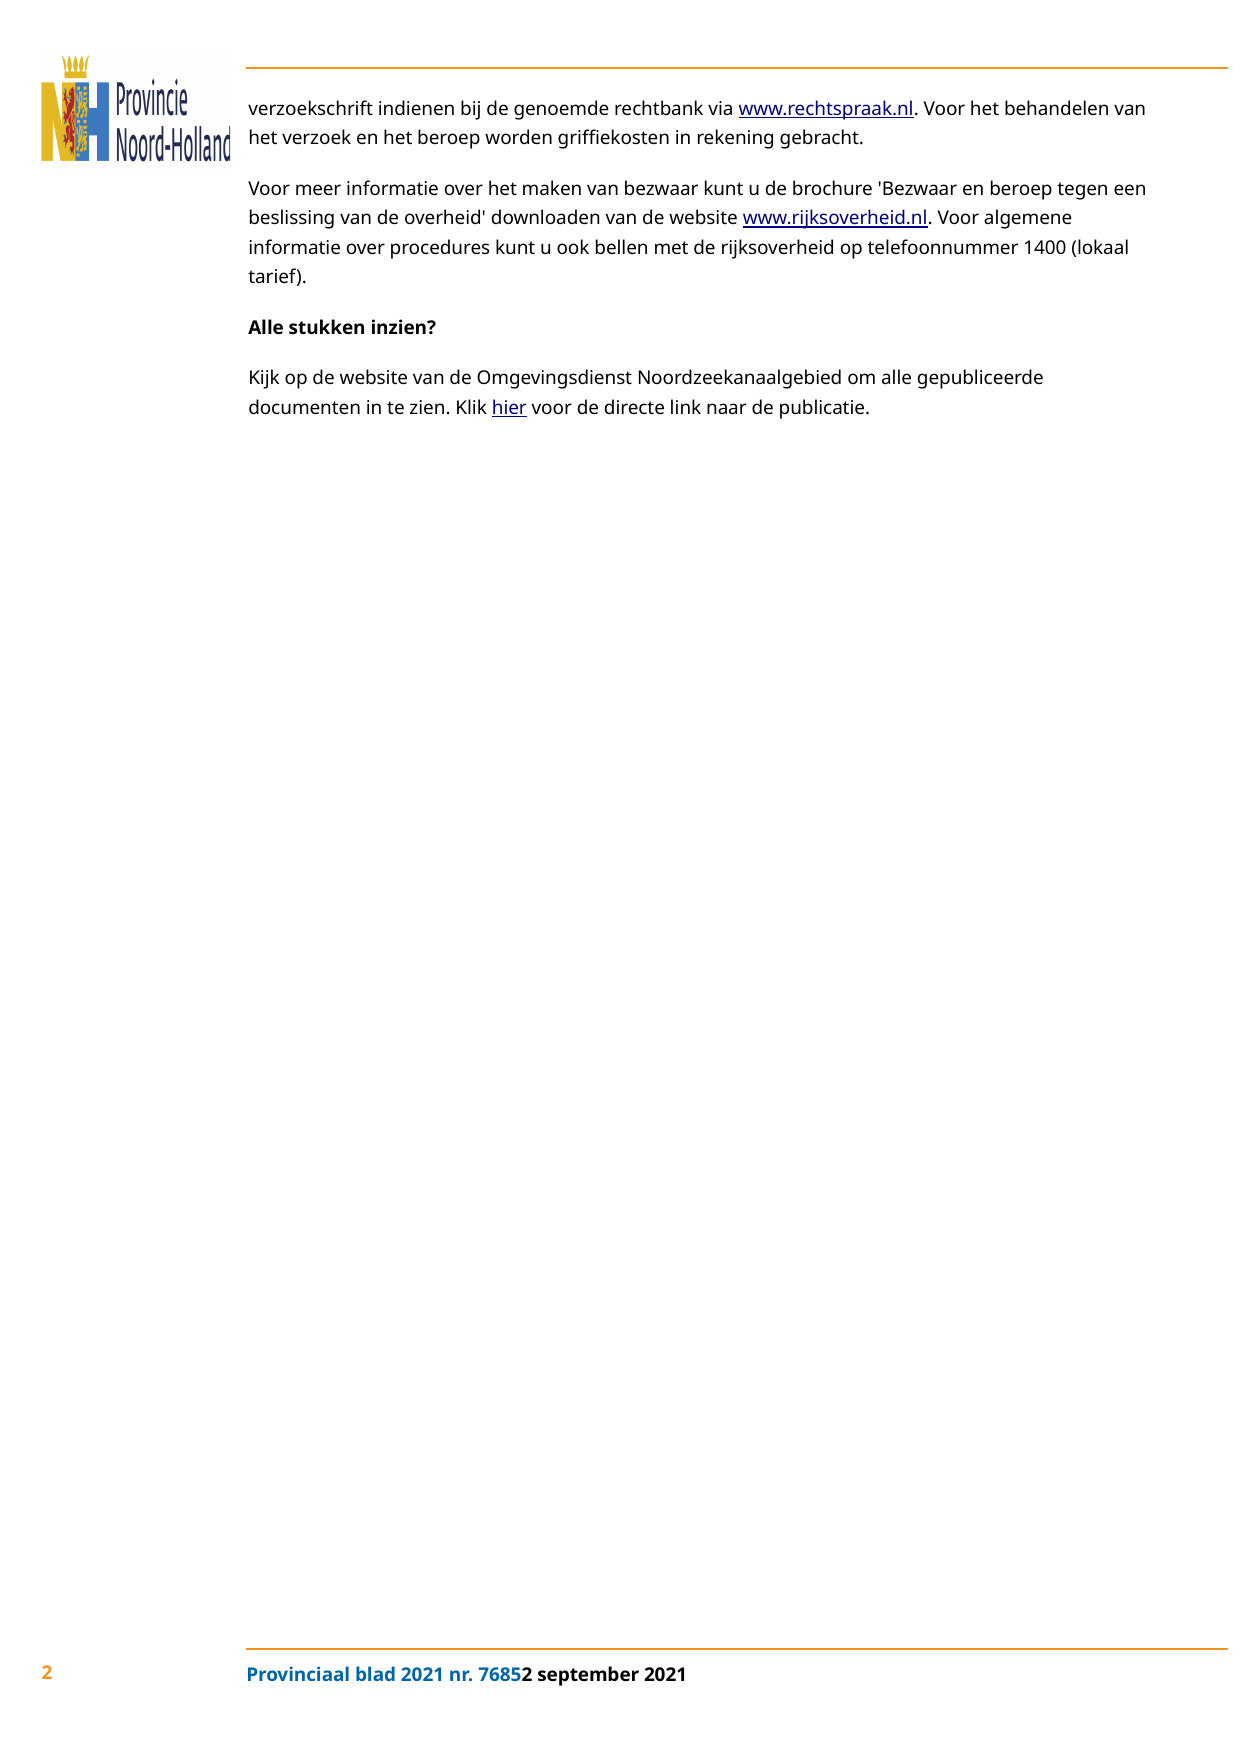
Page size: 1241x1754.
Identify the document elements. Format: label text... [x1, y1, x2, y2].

text Voor meer informatie over het maken van bezwaar kunt u de brochure 'Bezwaar en beroep tegen een beslissing van de overheid' downloaden van de website www.rijksoverheid.nl. Voor algemene informatie over procedures kunt u ook bellen met de rijksoverheid op telefoonnummer 1400 (lokaal tarief). [248, 175, 1152, 289]
picture [41, 47, 231, 172]
text Alle stukken inzien? [248, 314, 1152, 340]
text verzoekschrift indienen bij de genoemde rechtbank via www.rechtspraak.nl. Voor het behandelen van het verzoek en het beroep worden griffiekosten in rekening gebracht. [248, 95, 1152, 150]
text Kijk op de website van de Omgevingsdienst Noordzeekanaalgebied om alle gepubliceerde documenten in te zien. Klik hier voor de directe link naar de publicatie. [248, 364, 1152, 420]
